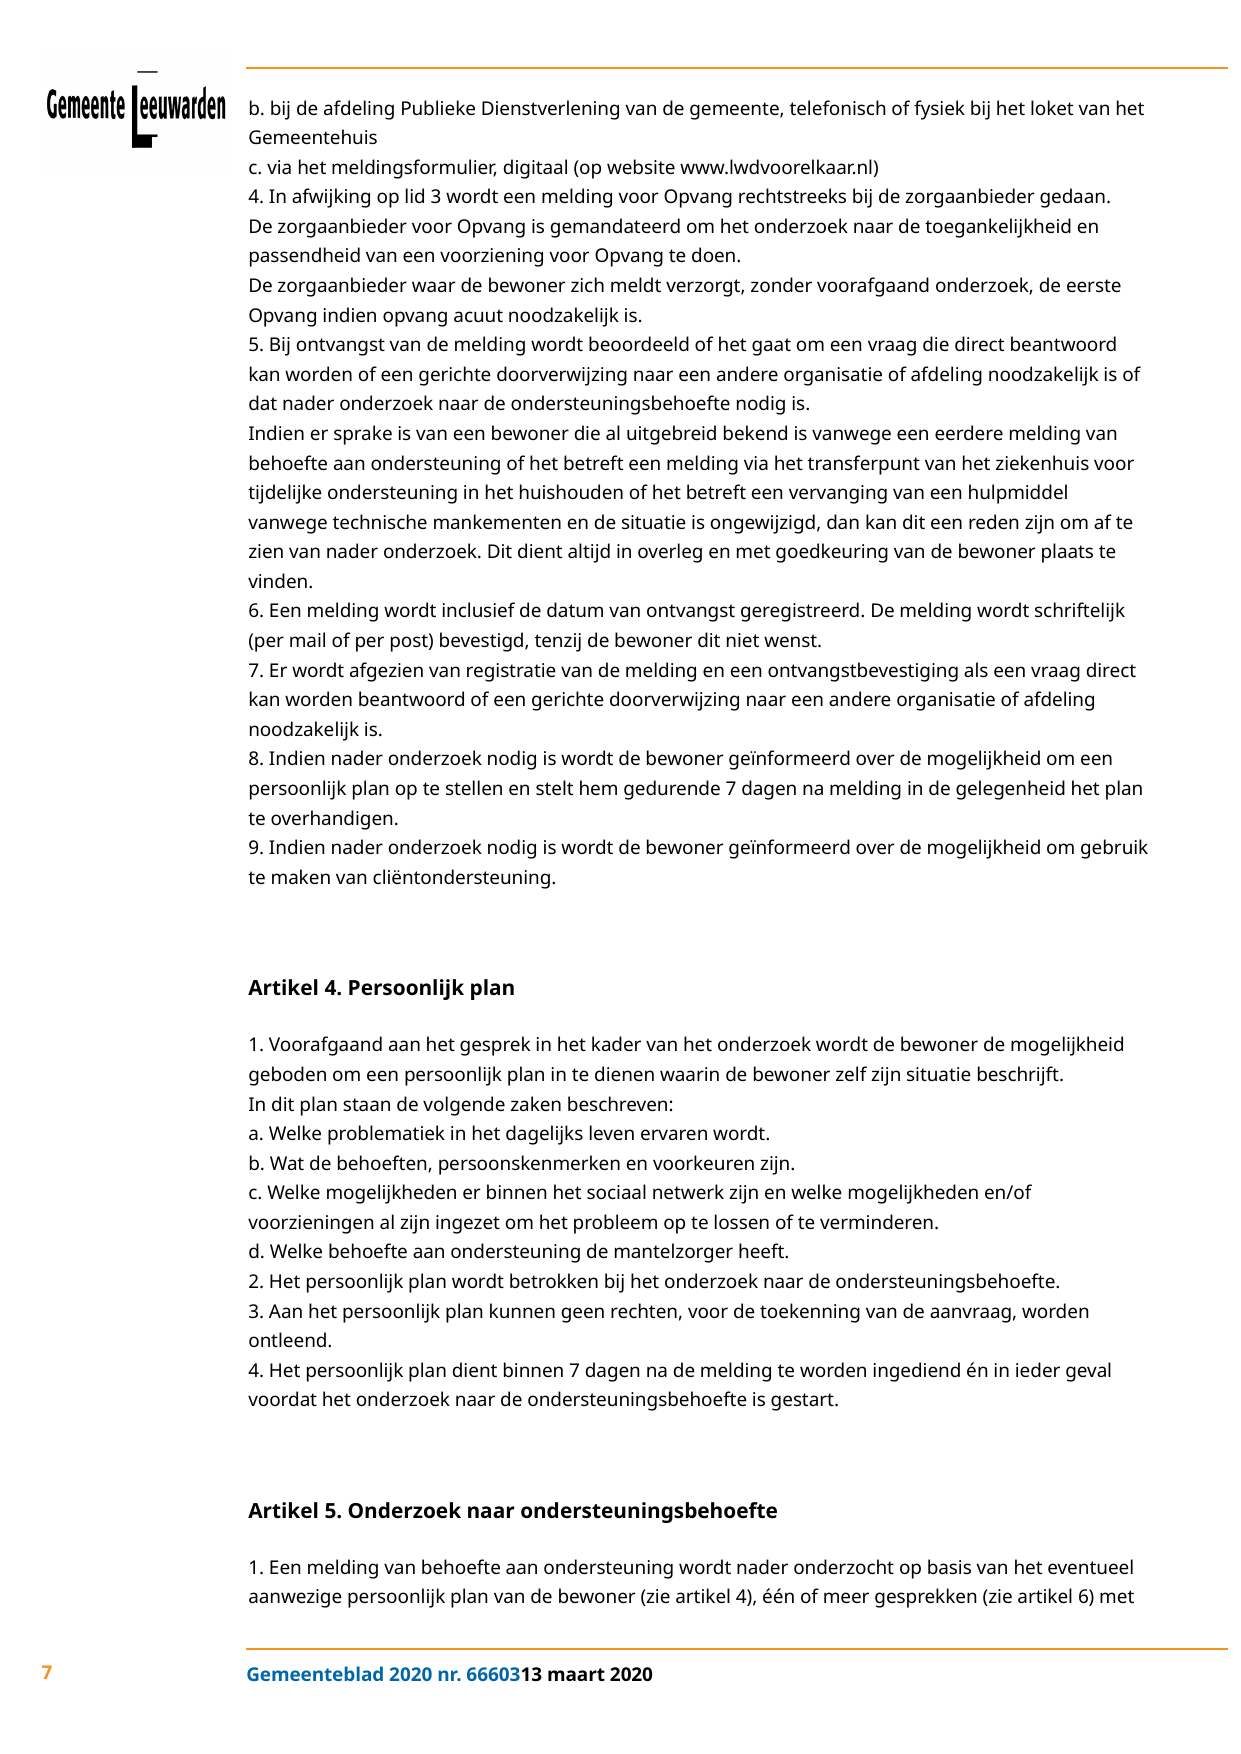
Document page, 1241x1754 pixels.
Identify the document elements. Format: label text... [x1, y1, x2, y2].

text d. Welke behoefte aan ondersteuning de mantelzorger heeft. [248, 1239, 1152, 1264]
text Artikel 4. Persoonlijk plan [248, 973, 1152, 1002]
text c. via het meldingsformulier, digitaal (op website www.lwdvoorelkaar.nl) [248, 154, 1152, 180]
text Artikel 5. Onderzoek naar ondersteuningsbehoefte [248, 1496, 1152, 1524]
text a. Welke problematiek in het dagelijks leven ervaren wordt. [248, 1120, 1152, 1146]
text 4. In afwijking op lid 3 wordt een melding voor Opvang rechtstreeks bij de zorgaanbieder gedaan. [248, 183, 1152, 209]
text De zorgaanbieder voor Opvang is gemandateerd om het onderzoek naar de toegankelijkheid en passendheid van een voorziening voor Opvang te doen. [248, 213, 1152, 268]
text In dit plan staan de volgende zaken beschreven: [248, 1091, 1152, 1116]
text 5. Bij ontvangst van de melding wordt beoordeeld of het gaat om een vraag die direct beantwoord kan worden of een gerichte doorverwijzing naar een andere organisatie of afdeling noodzakelijk is of dat nader onderzoek naar de ondersteuningsbehoefte nodig is. [248, 331, 1152, 416]
text Indien er sprake is van een bewoner die al uitgebreid bekend is vanwege een eerdere melding van behoefte aan ondersteuning of het betreft een melding via het transferpunt van het ziekenhuis voor tijdelijke ondersteuning in het huishouden of het betreft een vervanging van een hulpmiddel vanwege technische mankementen en de situatie is ongewijzigd, dan kan dit een reden zijn om af te zien van nader onderzoek. Dit dient altijd in overleg en met goedkeuring van de bewoner plaats te vinden. [248, 420, 1152, 594]
text 8. Indien nader onderzoek nodig is wordt de bewoner geïnformeerd over de mogelijkheid om een persoonlijk plan op te stellen en stelt hem gedurende 7 dagen na melding in de gelegenheid het plan te overhandigen. [248, 746, 1152, 831]
text 3. Aan het persoonlijk plan kunnen geen rechten, voor de toekenning van de aanvraag, worden ontleend. [248, 1298, 1152, 1353]
text 7. Er wordt afgezien van registratie van de melding en een ontvangstbevestiging als een vraag direct kan worden beantwoord of een gerichte doorverwijzing naar een andere organisatie of afdeling noodzakelijk is. [248, 657, 1152, 742]
text 6. Een melding wordt inclusief de datum van ontvangst geregistreerd. De melding wordt schriftelijk (per mail of per post) bevestigd, tenzij de bewoner dit niet wenst. [248, 598, 1152, 653]
text 4. Het persoonlijk plan dient binnen 7 dagen na de melding te worden ingediend én in ieder geval voordat het onderzoek naar de ondersteuningsbehoefte is gestart. [248, 1357, 1152, 1412]
text 1. Voorafgaand aan het gesprek in het kader van het onderzoek wordt de bewoner de mogelijkheid geboden om een persoonlijk plan in te dienen waarin de bewoner zelf zijn situatie beschrijft. [248, 1032, 1152, 1087]
text De zorgaanbieder waar de bewoner zich meldt verzorgt, zonder voorafgaand onderzoek, de eerste Opvang indien opvang acuut noodzakelijk is. [248, 272, 1152, 328]
text b. bij de afdeling Publieke Dienstverlening van de gemeente, telefonisch of fysiek bij het loket van het Gemeentehuis [248, 95, 1152, 150]
text b. Wat de behoeften, persoonskenmerken en voorkeuren zijn. [248, 1150, 1152, 1176]
text c. Welke mogelijkheden er binnen het sociaal netwerk zijn en welke mogelijkheden en/of voorzieningen al zijn ingezet om het probleem op te lossen of te verminderen. [248, 1179, 1152, 1235]
text 2. Het persoonlijk plan wordt betrokken bij het onderzoek naar de ondersteuningsbehoefte. [248, 1268, 1152, 1294]
text 9. Indien nader onderzoek nodig is wordt de bewoner geïnformeerd over de mogelijkheid om gebruik te maken van cliëntondersteuning. [248, 834, 1152, 890]
picture [41, 47, 231, 172]
text 1. Een melding van behoefte aan ondersteuning wordt nader onderzocht op basis van het eventueel aanwezige persoonlijk plan van de bewoner (zie artikel 4), één of meer gesprekken (zie artikel 6) met [248, 1554, 1152, 1609]
